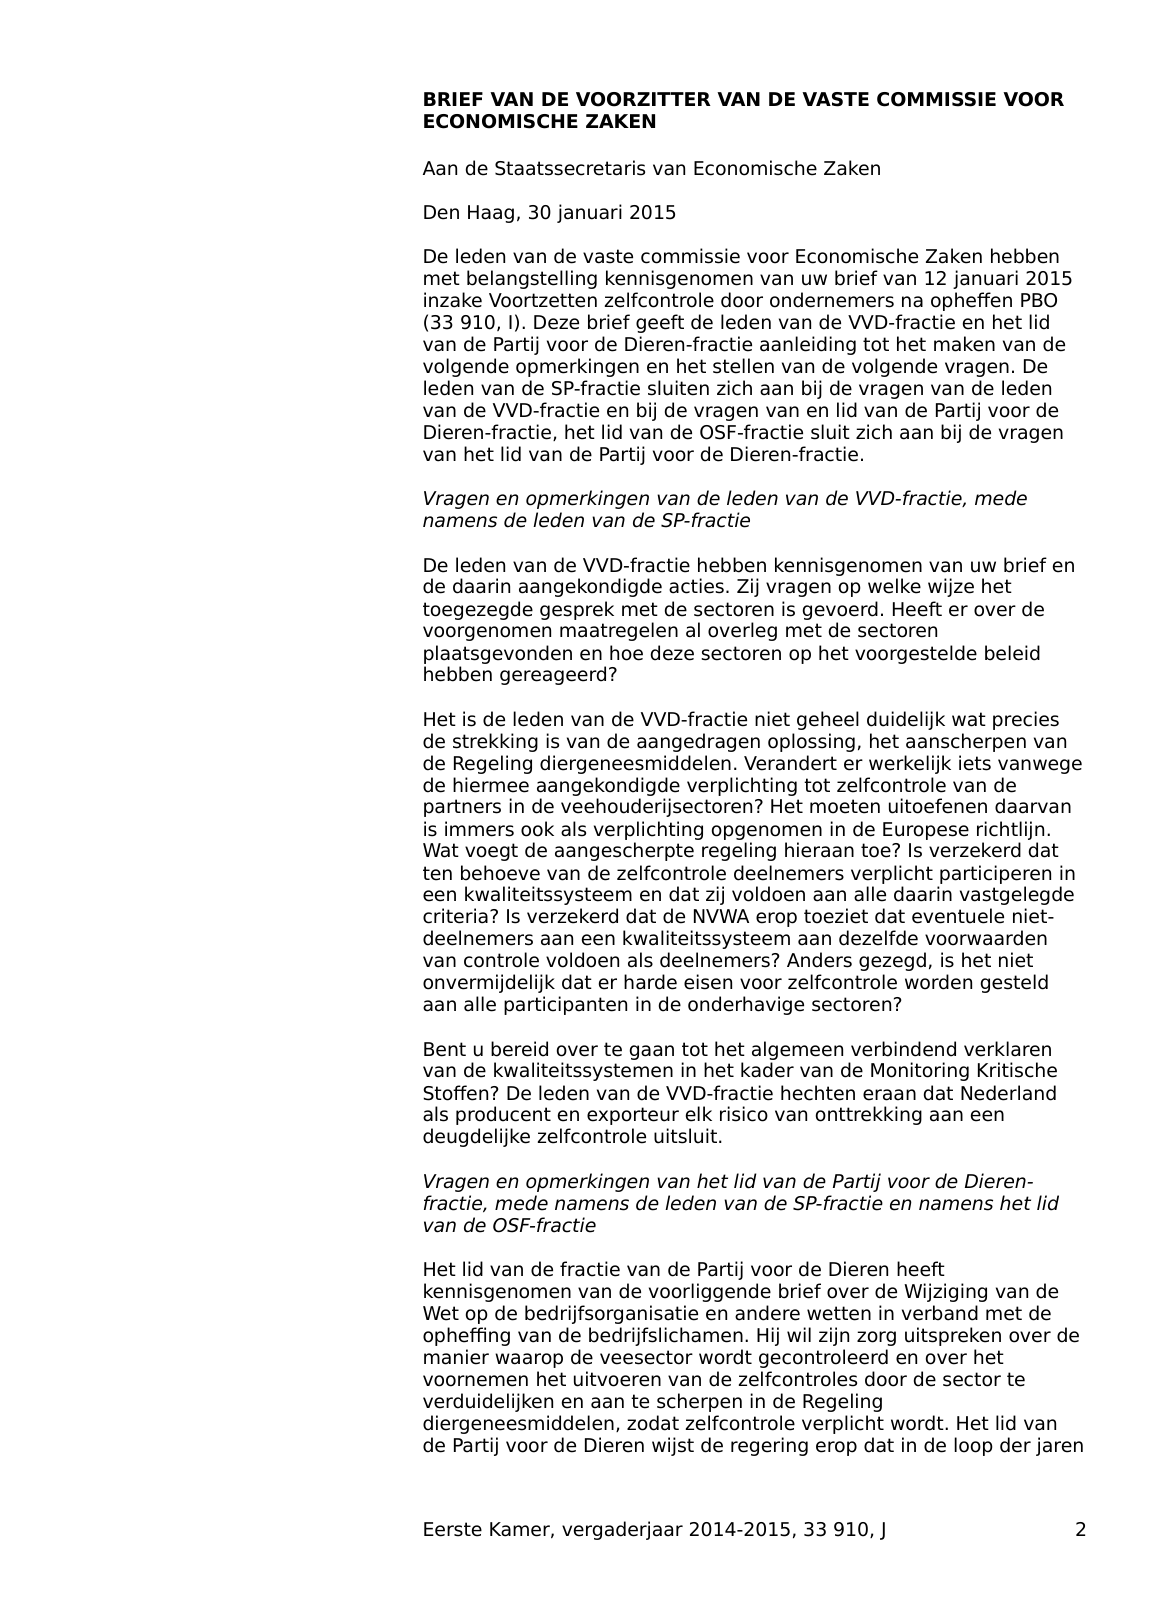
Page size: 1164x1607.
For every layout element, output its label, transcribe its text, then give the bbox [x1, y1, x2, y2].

text Aan de Staatssecretaris van Economische Zaken [422, 158, 1087, 180]
subtitle BRIEF VAN DE VOORZITTER VAN DE VASTE COMMISSIE VOOR ECONOMISCHE ZAKEN [422, 89, 1087, 133]
subtitle Vragen en opmerkingen van het lid van de Partij voor de Dieren-fractie, mede namens de leden van de SP-fractie en namens het lid van de OSF-fractie [422, 1171, 1087, 1236]
text Bent u bereid over te gaan tot het algemeen verbindend verklaren van de kwaliteitssystemen in het kader van de Monitoring Kritische Stoffen? De leden van de VVD-fractie hechten eraan dat Nederland als producent en exporteur elk risico van onttrekking aan een deugdelijke zelfcontrole uitsluit. [422, 1038, 1087, 1148]
text Het is de leden van de VVD-fractie niet geheel duidelijk wat precies de strekking is van de aangedragen oplossing, het aanscherpen van de Regeling diergeneesmiddelen. Verandert er werkelijk iets vanwege de hiermee aangekondigde verplichting tot zelfcontrole van de partners in de veehouderijsectoren? Het moeten uitoefenen daarvan is immers ook als verplichting opgenomen in de Europese richtlijn. Wat voegt de aangescherpte regeling hieraan toe? Is verzekerd dat ten behoeve van de zelfcontrole deelnemers verplicht participeren in een kwaliteitssysteem en dat zij voldoen aan alle daarin vastgelegde criteria? Is verzekerd dat de NVWA erop toeziet dat eventuele niet-deelnemers aan een kwaliteitssysteem aan dezelfde voorwaarden van controle voldoen als deelnemers? Anders gezegd, is het niet onvermijdelijk dat er harde eisen voor zelfcontrole worden gesteld aan alle participanten in de onderhavige sectoren? [422, 708, 1087, 1016]
text De leden van de vaste commissie voor Economische Zaken hebben met belangstelling kennisgenomen van uw brief van 12 januari 2015 inzake Voortzetten zelfcontrole door ondernemers na opheffen PBO (33 910, I). Deze brief geeft de leden van de VVD-fractie en het lid van de Partij voor de Dieren-fractie aanleiding tot het maken van de volgende opmerkingen en het stellen van de volgende vragen. De leden van de SP-fractie sluiten zich aan bij de vragen van de leden van de VVD-fractie en bij de vragen van en lid van de Partij voor de Dieren-fractie, het lid van de OSF-fractie sluit zich aan bij de vragen van het lid van de Partij voor de Dieren-fractie. [422, 246, 1087, 466]
text De leden van de VVD-fractie hebben kennisgenomen van uw brief en de daarin aangekondigde acties. Zij vragen op welke wijze het toegezegde gesprek met de sectoren is gevoerd. Heeft er over de voorgenomen maatregelen al overleg met de sectoren plaatsgevonden en hoe deze sectoren op het voorgestelde beleid hebben gereageerd? [422, 554, 1087, 686]
text Den Haag, 30 januari 2015 [422, 202, 1087, 224]
text Het lid van de fractie van de Partij voor de Dieren heeft kennisgenomen van de voorliggende brief over de Wijziging van de Wet op de bedrijfsorganisatie en andere wetten in verband met de opheffing van de bedrijfslichamen. Hij wil zijn zorg uitspreken over de manier waarop de veesector wordt gecontroleerd en over het voornemen het uitvoeren van de zelfcontroles door de sector te verduidelijken en aan te scherpen in de Regeling diergeneesmiddelen, zodat zelfcontrole verplicht wordt. Het lid van de Partij voor de Dieren wijst de regering erop dat in de loop der jaren [422, 1259, 1087, 1456]
subtitle Vragen en opmerkingen van de leden van de VVD-fractie, mede namens de leden van de SP-fractie [422, 488, 1087, 532]
